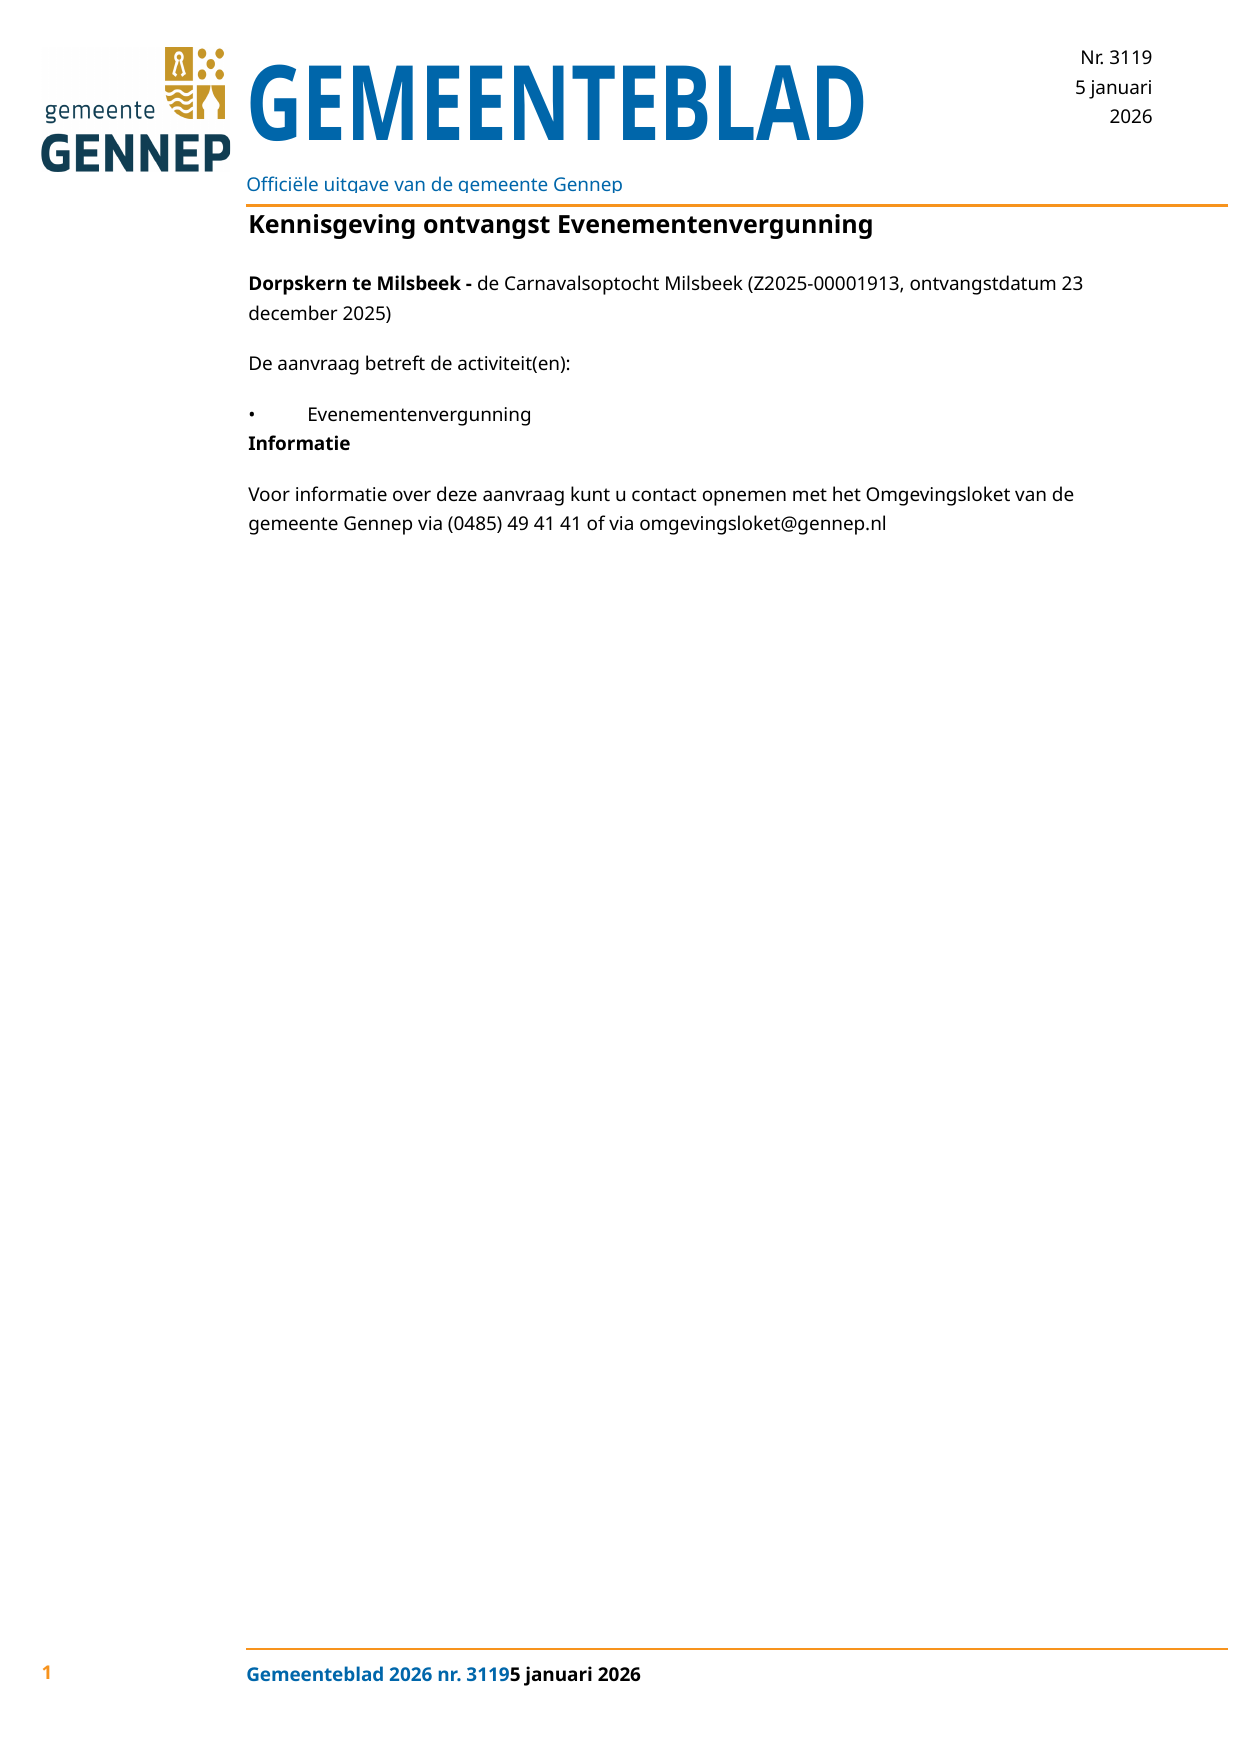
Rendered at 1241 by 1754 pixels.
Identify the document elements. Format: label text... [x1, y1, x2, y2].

text Voor informatie over deze aanvraag kunt u contact opnemen met het Omgevingsloket van de gemeente Gennep via (0485) 49 41 41 of via omgevingsloket@gennep.nl [248, 481, 1152, 536]
text Dorpskern te Milsbeek - de Carnavalsoptocht Milsbeek (Z2025-00001913, ontvangstdatum 23 december 2025) [248, 270, 1152, 326]
text De aanvraag betreft de activiteit(en): [248, 350, 1152, 376]
picture [41, 47, 231, 172]
list Evenementenvergunning [248, 401, 1152, 426]
text Informatie [248, 430, 1152, 456]
text Kennisgeving ontvangst Evenementenvergunning [248, 207, 1152, 241]
